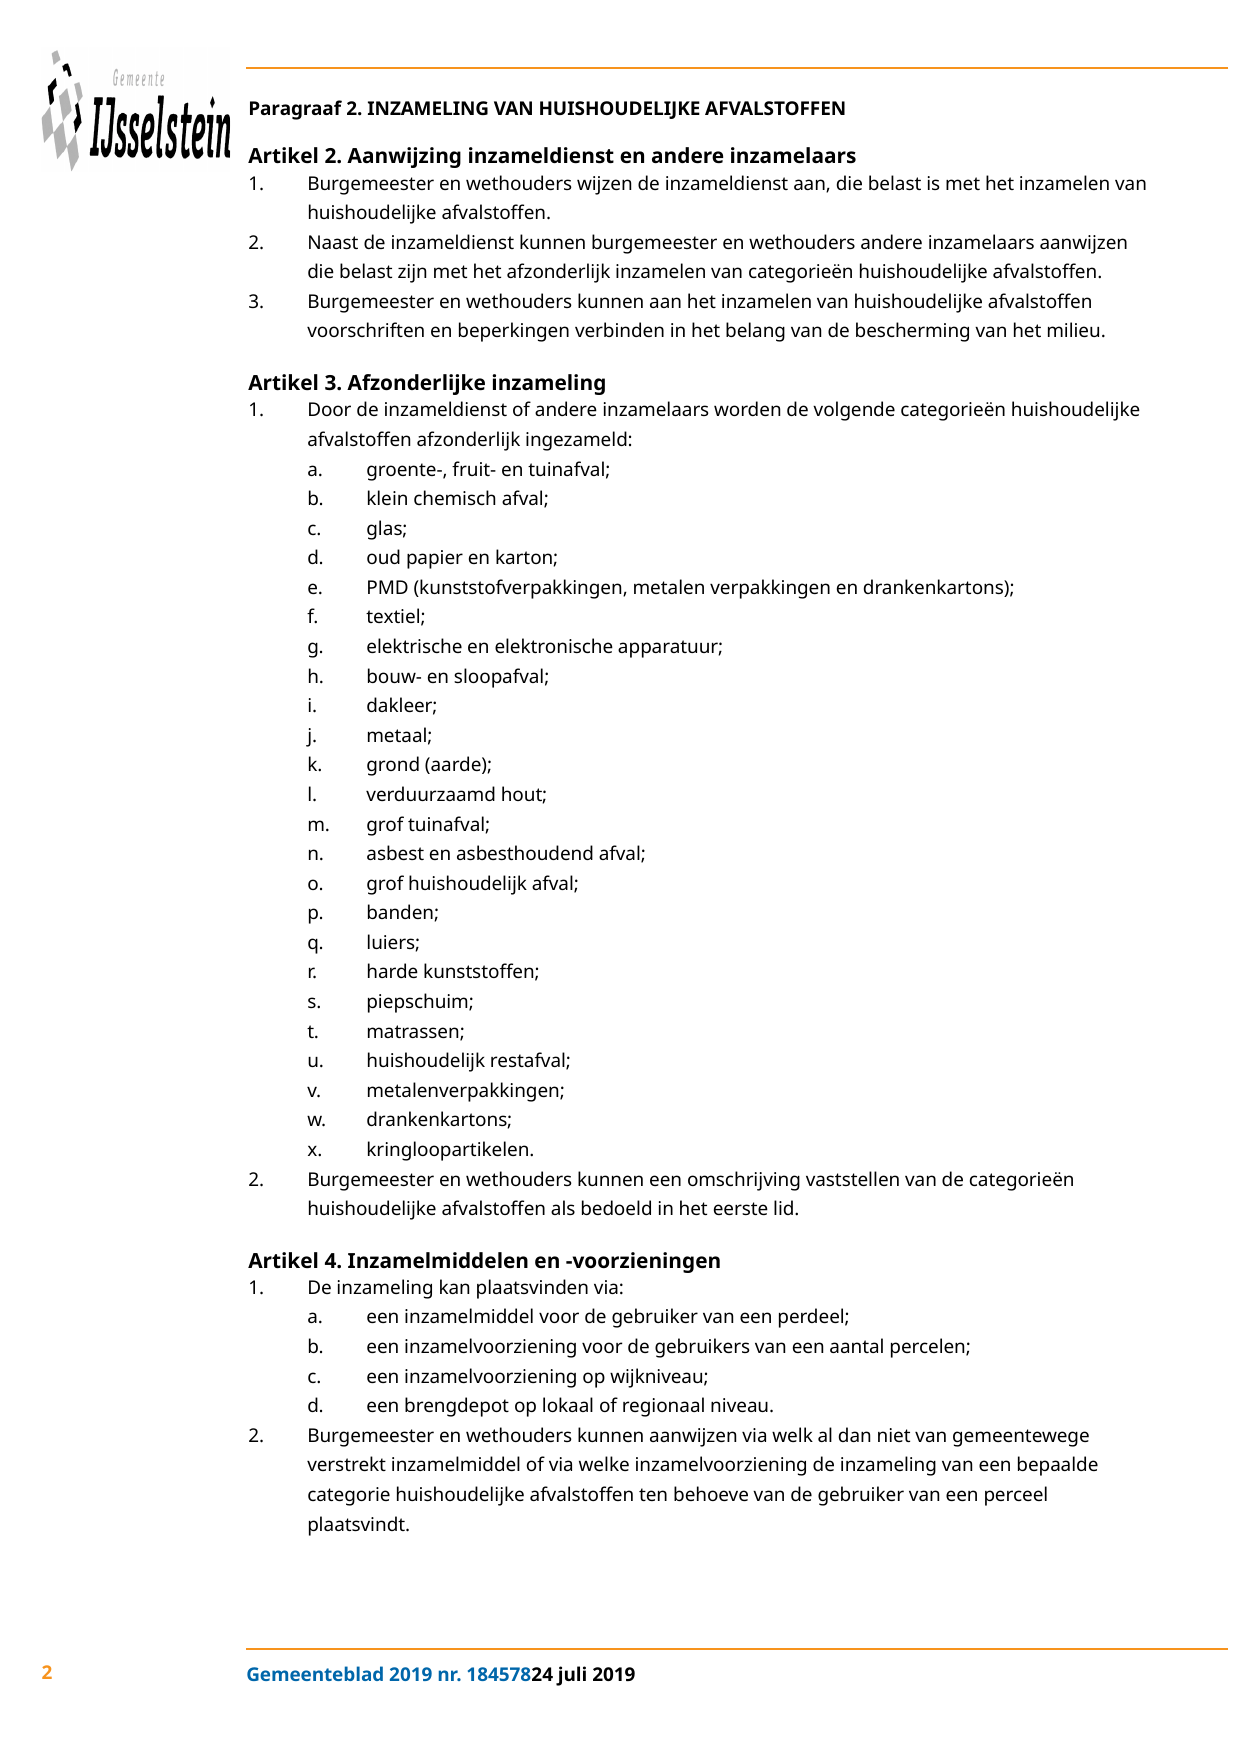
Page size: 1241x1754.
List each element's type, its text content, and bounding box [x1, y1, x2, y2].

list grof huishoudelijk afval; [307, 870, 1152, 896]
list piepschuim; [307, 988, 1152, 1014]
list elektrische en elektronische apparatuur; [307, 633, 1152, 659]
list klein chemisch afval; [307, 485, 1152, 511]
list Naast de inzameldienst kunnen burgemeester en wethouders andere inzamelaars aanwijzen die belast zijn met het afzonderlijk inzamelen van categorieën huishoudelijke afvalstoffen. [248, 229, 1152, 284]
list matrassen; [307, 1018, 1152, 1043]
list kringloopartikelen. [307, 1136, 1152, 1162]
list metalenverpakkingen; [307, 1077, 1152, 1103]
list PMD (kunststofverpakkingen, metalen verpakkingen en drankenkartons); [307, 574, 1152, 600]
list groente-, fruit- en tuinafval; [307, 456, 1152, 481]
list Burgemeester en wethouders wijzen de inzameldienst aan, die belast is met het inzamelen van huishoudelijke afvalstoffen. [248, 170, 1152, 225]
list huishoudelijk restafval; [307, 1047, 1152, 1073]
list glas; [307, 515, 1152, 541]
list dakleer; [307, 692, 1152, 718]
list Door de inzameldienst of andere inzamelaars worden de volgende categorieën huishoudelijke afvalstoffen afzonderlijk ingezameld: [248, 397, 1152, 452]
text Artikel 2. Aanwijzing inzameldienst en andere inzamelaars [248, 141, 1152, 170]
list een inzamelmiddel voor de gebruiker van een perdeel; [307, 1304, 1152, 1329]
list Burgemeester en wethouders kunnen aanwijzen via welk al dan niet van gemeentewege verstrekt inzamelmiddel of via welke inzamelvoorziening de inzameling van een bepaalde categorie huishoudelijke afvalstoffen ten behoeve van de gebruiker van een perceel plaatsvindt. [248, 1422, 1152, 1537]
list asbest en asbesthoudend afval; [307, 840, 1152, 866]
list textiel; [307, 604, 1152, 629]
list luiers; [307, 929, 1152, 955]
list harde kunststoffen; [307, 959, 1152, 984]
list een brengdepot op lokaal of regionaal niveau. [307, 1392, 1152, 1418]
text Artikel 4. Inzamelmiddelen en -voorzieningen [248, 1246, 1152, 1274]
list oud papier en karton; [307, 544, 1152, 570]
list een inzamelvoorziening op wijkniveau; [307, 1363, 1152, 1389]
text Artikel 3. Afzonderlijke inzameling [248, 368, 1152, 397]
list banden; [307, 899, 1152, 925]
list metaal; [307, 722, 1152, 748]
list drankenkartons; [307, 1107, 1152, 1132]
list Burgemeester en wethouders kunnen een omschrijving vaststellen van de categorieën huishoudelijke afvalstoffen als bedoeld in het eerste lid. [248, 1166, 1152, 1221]
list verduurzaamd hout; [307, 781, 1152, 807]
list een inzamelvoorziening voor de gebruikers van een aantal percelen; [307, 1333, 1152, 1359]
list Burgemeester en wethouders kunnen aan het inzamelen van huishoudelijke afvalstoffen voorschriften en beperkingen verbinden in het belang van de bescherming van het milieu. [248, 288, 1152, 343]
list grond (aarde); [307, 752, 1152, 777]
list bouw- en sloopafval; [307, 663, 1152, 688]
picture [41, 47, 231, 172]
text Paragraaf 2. INZAMELING VAN HUISHOUDELIJKE AFVALSTOFFEN [248, 95, 1152, 121]
list De inzameling kan plaatsvinden via: [248, 1274, 1152, 1300]
list grof tuinafval; [307, 811, 1152, 836]
